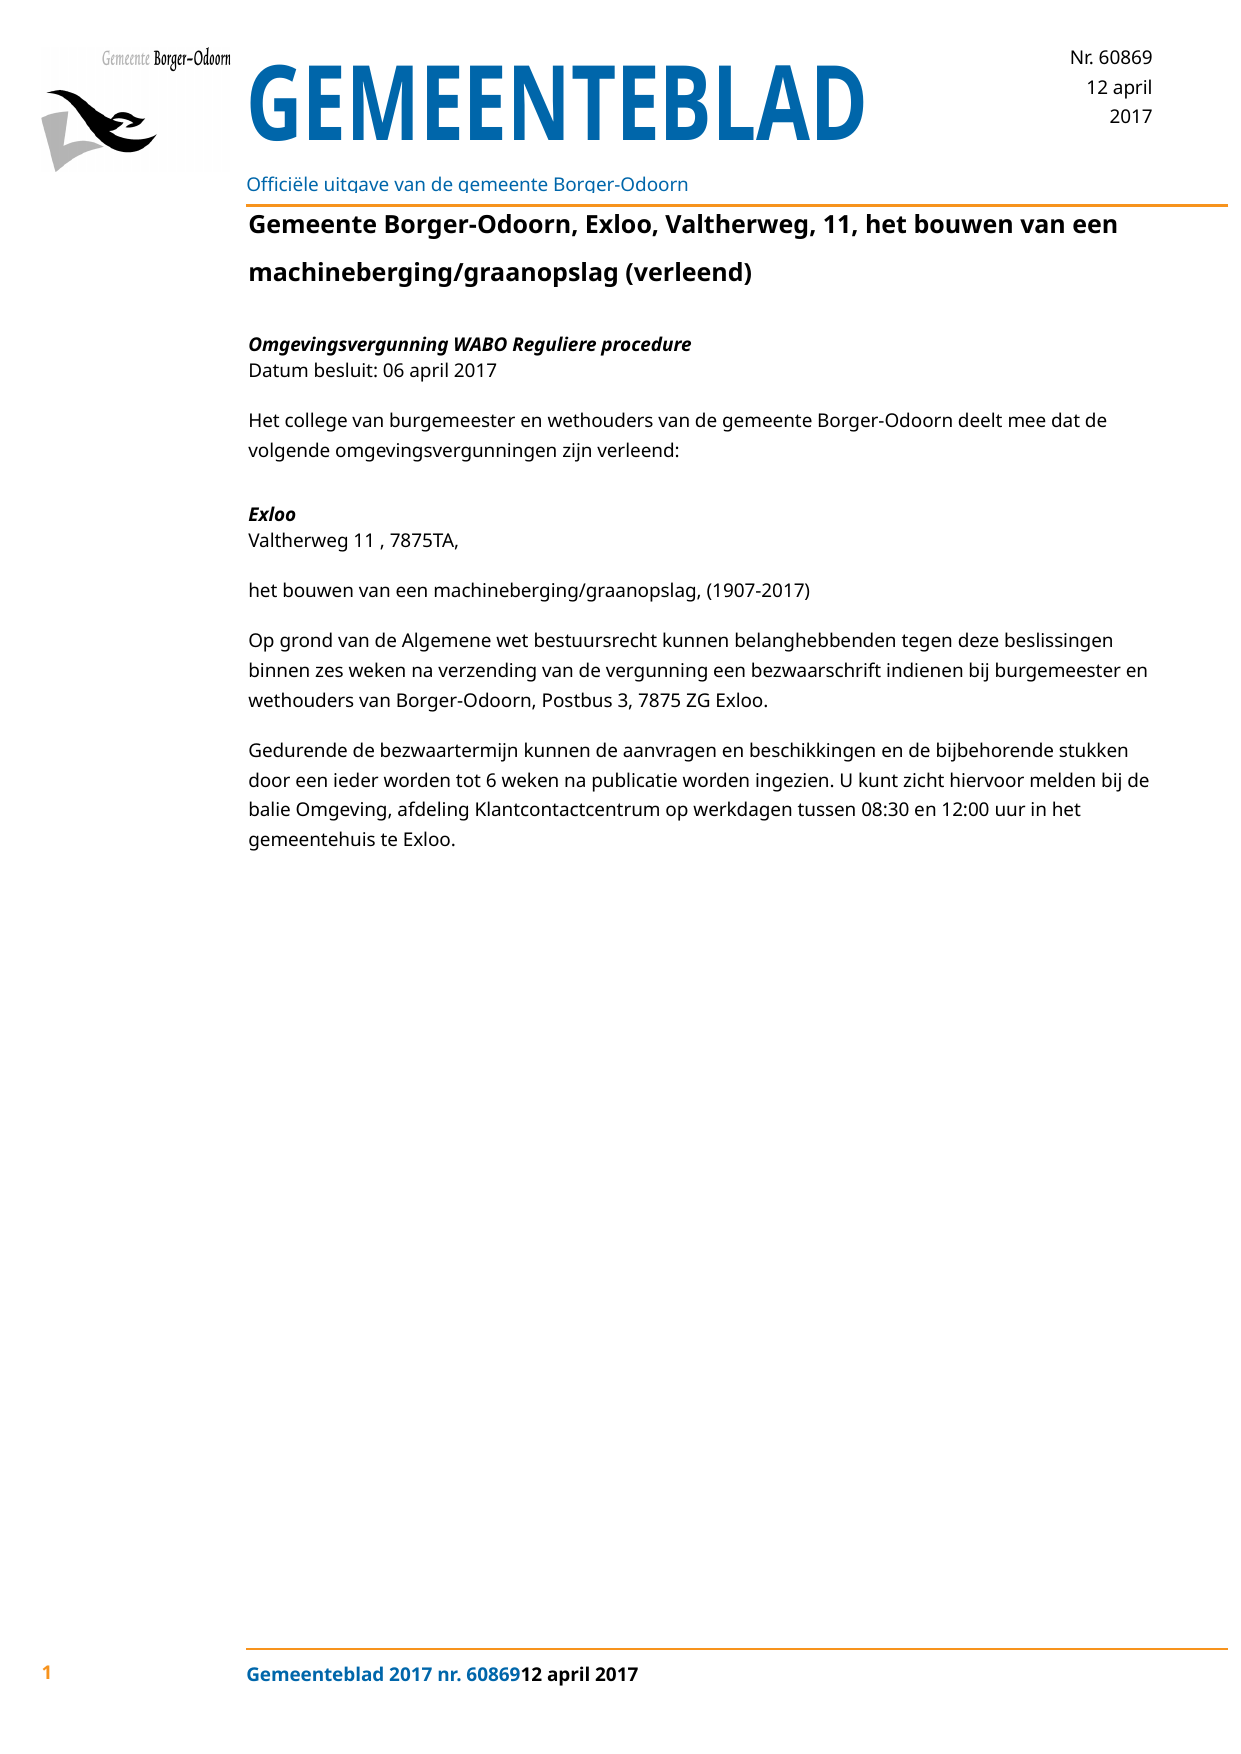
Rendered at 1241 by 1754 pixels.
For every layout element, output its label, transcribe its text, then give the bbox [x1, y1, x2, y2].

text Het college van burgemeester en wethouders van de gemeente Borger-Odoorn deelt mee dat de volgende omgevingsvergunningen zijn verleend: [248, 408, 1152, 463]
text Datum besluit: 06 april 2017 [248, 357, 1152, 383]
text Exloo [248, 501, 1152, 527]
text Gedurende de bezwaartermijn kunnen de aanvragen en beschikkingen en de bijbehorende stukken door een ieder worden tot 6 weken na publicatie worden ingezien. U kunt zicht hiervoor melden bij de balie Omgeving, afdeling Klantcontactcentrum op werkdagen tussen 08:30 en 12:00 uur in het gemeentehuis te Exloo. [248, 737, 1152, 852]
text Omgevingsvergunning WABO Reguliere procedure [248, 331, 1152, 357]
text Gemeente Borger-Odoorn, Exloo, Valtherweg, 11, het bouwen van een machineberging/graanopslag (verleend) [248, 207, 1152, 288]
text het bouwen van een machineberging/graanopslag, (1907-2017) [248, 577, 1152, 603]
text Valtherweg 11 , 7875TA, [248, 527, 1152, 553]
text Op grond van de Algemene wet bestuursrecht kunnen belanghebbenden tegen deze beslissingen binnen zes weken na verzending van de vergunning een bezwaarschrift indienen bij burgemeester en wethouders van Borger-Odoorn, Postbus 3, 7875 ZG Exloo. [248, 628, 1152, 713]
picture [41, 47, 231, 172]
